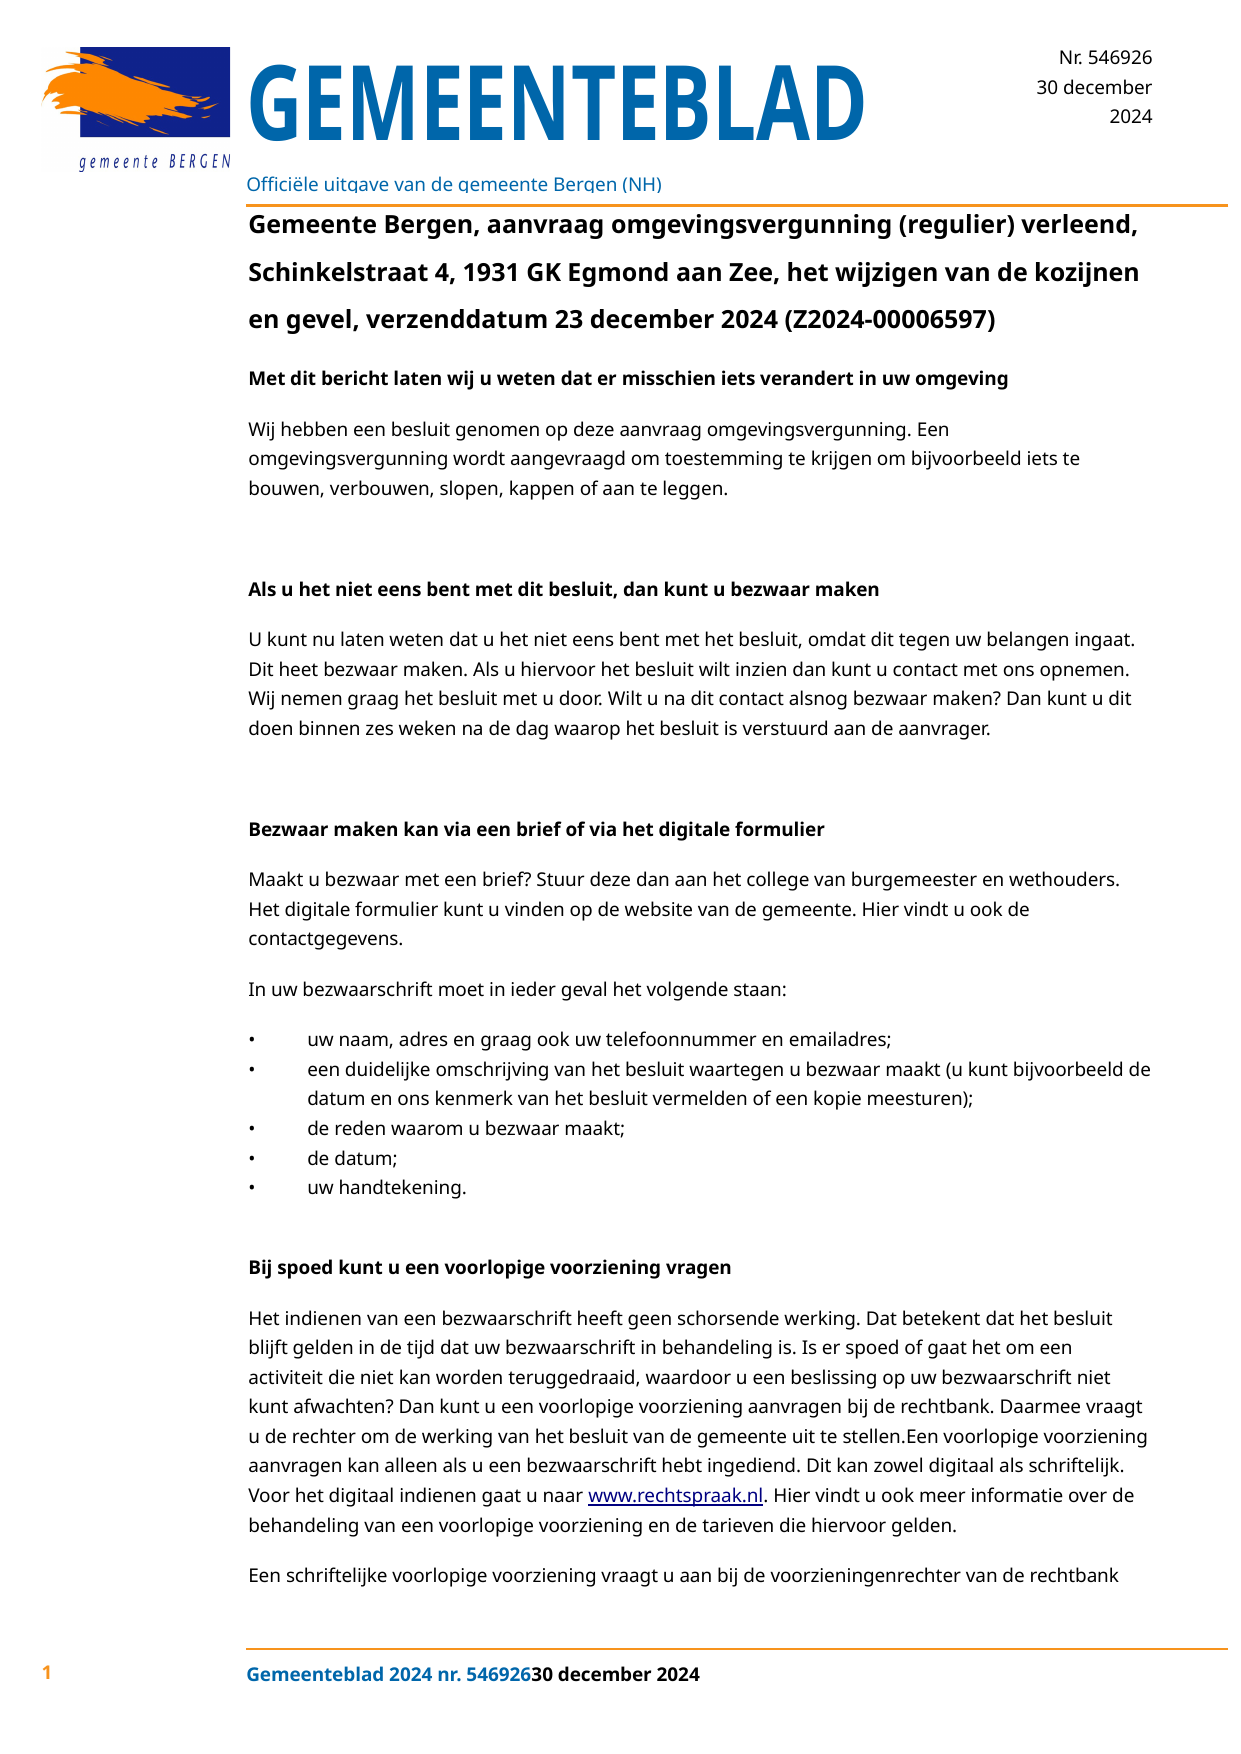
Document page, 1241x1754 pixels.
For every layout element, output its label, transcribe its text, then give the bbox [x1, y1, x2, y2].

text Gemeente Bergen, aanvraag omgevingsvergunning (regulier) verleend, Schinkelstraat 4, 1931 GK Egmond aan Zee, het wijzigen van de kozijnen en gevel, verzenddatum 23 december 2024 (Z2024-00006597) [248, 207, 1152, 336]
picture [41, 47, 231, 172]
text Wij hebben een besluit genomen op deze aanvraag omgevingsvergunning. Een omgevingsvergunning wordt aangevraagd om toestemming te krijgen om bijvoorbeeld iets te bouwen, verbouwen, slopen, kappen of aan te leggen. [248, 416, 1152, 501]
text Maakt u bezwaar met een brief? Stuur deze dan aan het college van burgemeester en wethouders. Het digitale formulier kunt u vinden op de website van de gemeente. Hier vindt u ook de contactgegevens. [248, 866, 1152, 951]
text Bezwaar maken kan via een brief of via het digitale formulier [248, 816, 1152, 842]
text Het indienen van een bezwaarschrift heeft geen schorsende werking. Dat betekent dat het besluit blijft gelden in de tijd dat uw bezwaarschrift in behandeling is. Is er spoed of gaat het om een activiteit die niet kan worden teruggedraaid, waardoor u een beslissing op uw bezwaarschrift niet kunt afwachten? Dan kunt u een voorlopige voorziening aanvragen bij de rechtbank. Daarmee vraagt u de rechter om de werking van het besluit van de gemeente uit te stellen.Een voorlopige voorziening aanvragen kan alleen als u een bezwaarschrift hebt ingediend. Dit kan zowel digitaal als schriftelijk. Voor het digitaal indienen gaat u naar www.rechtspraak.nl. Hier vindt u ook meer informatie over de behandeling van een voorlopige voorziening en de tarieven die hiervoor gelden. [248, 1305, 1152, 1537]
list de datum; [248, 1145, 1152, 1170]
list uw handtekening. [248, 1174, 1152, 1200]
text Met dit bericht laten wij u weten dat er misschien iets verandert in uw omgeving [248, 366, 1152, 391]
text U kunt nu laten weten dat u het niet eens bent met het besluit, omdat dit tegen uw belangen ingaat. Dit heet bezwaar maken. Als u hiervoor het besluit wilt inzien dan kunt u contact met ons opnemen. Wij nemen graag het besluit met u door. Wilt u na dit contact alsnog bezwaar maken? Dan kunt u dit doen binnen zes weken na de dag waarop het besluit is verstuurd aan de aanvrager. [248, 626, 1152, 741]
text Bij spoed kunt u een voorlopige voorziening vragen [248, 1254, 1152, 1280]
list de reden waarom u bezwaar maakt; [248, 1115, 1152, 1141]
text Een schriftelijke voorlopige voorziening vraagt u aan bij de voorzieningenrechter van de rechtbank [248, 1562, 1152, 1588]
text Als u het niet eens bent met dit besluit, dan kunt u bezwaar maken [248, 576, 1152, 602]
text In uw bezwaarschrift moet in ieder geval het volgende staan: [248, 976, 1152, 1002]
list een duidelijke omschrijving van het besluit waartegen u bezwaar maakt (u kunt bijvoorbeeld de datum en ons kenmerk van het besluit vermelden of een kopie meesturen); [248, 1056, 1152, 1111]
list uw naam, adres en graag ook uw telefoonnummer en emailadres; [248, 1026, 1152, 1052]
